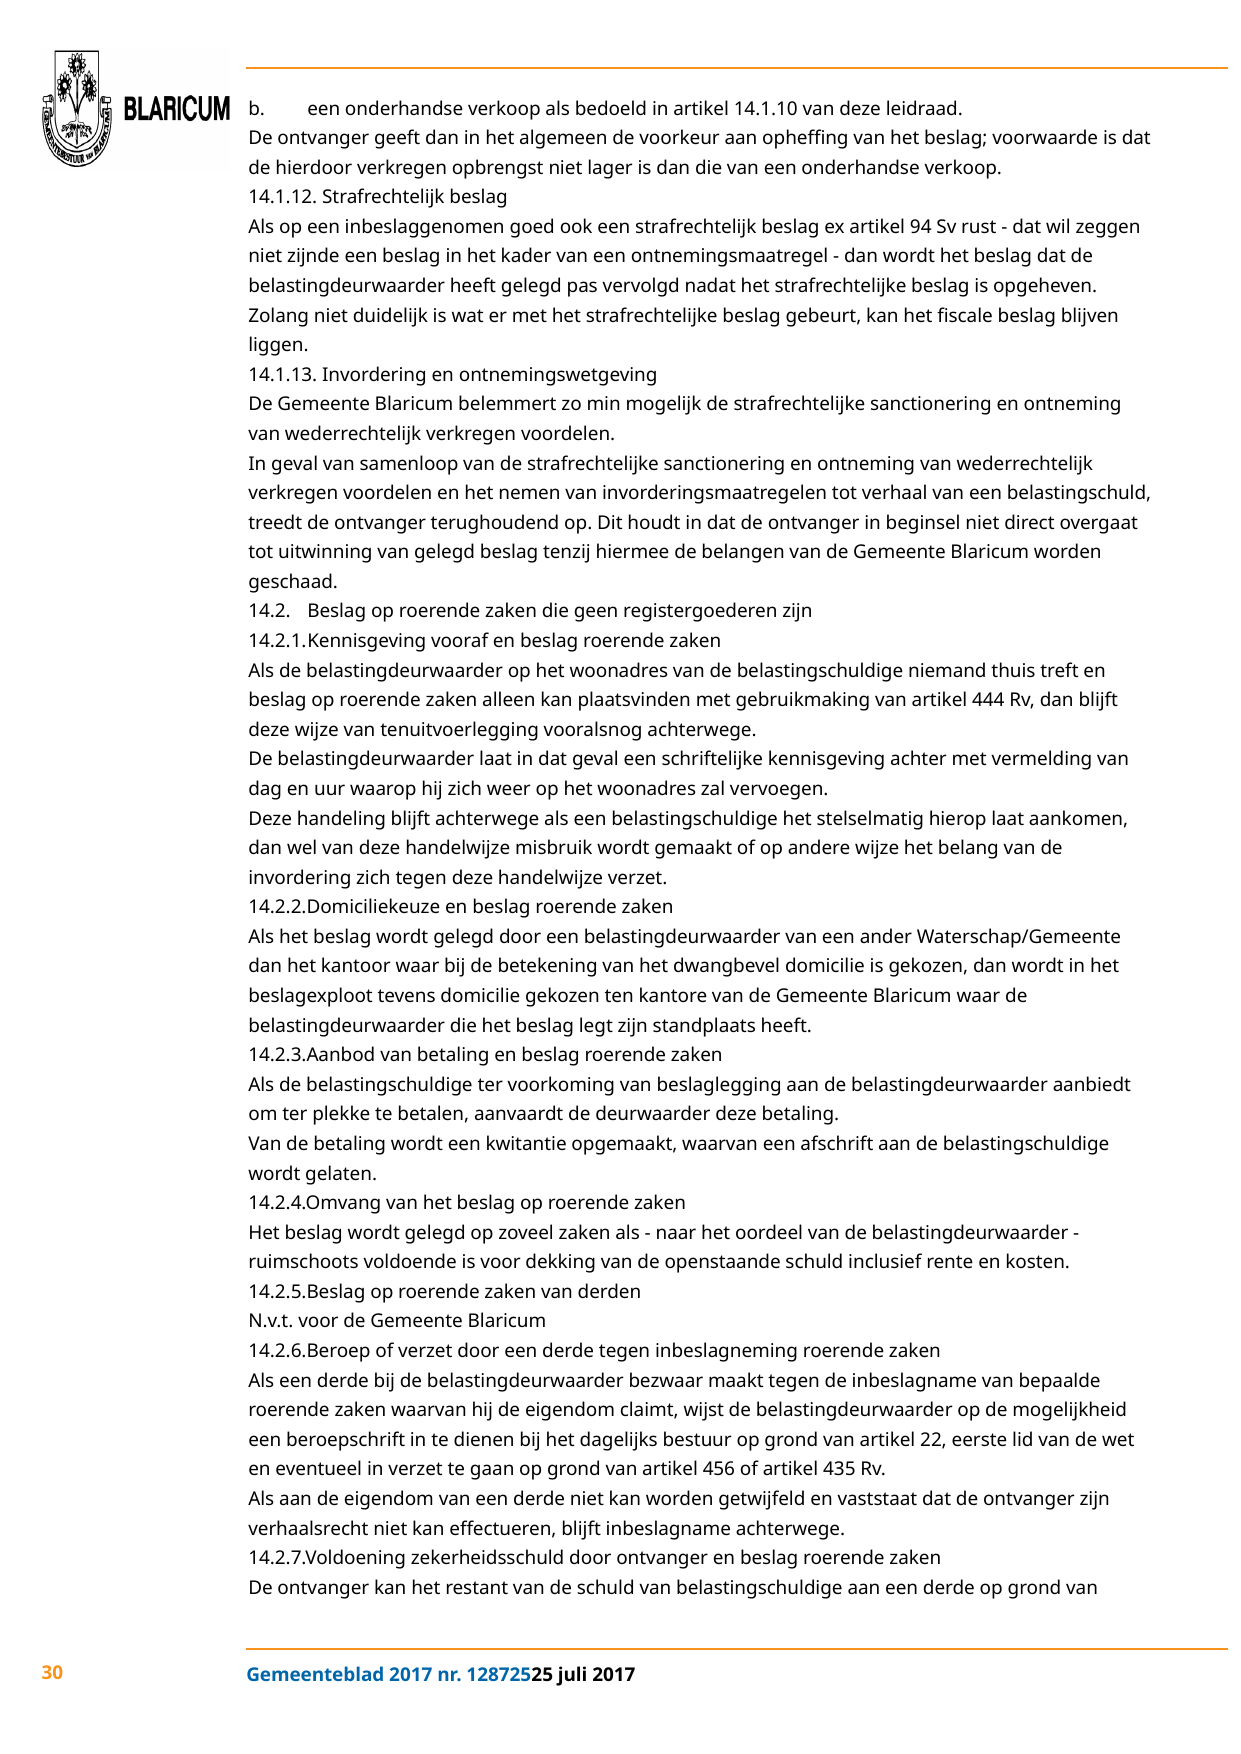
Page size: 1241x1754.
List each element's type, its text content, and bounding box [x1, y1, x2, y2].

text Als de belastingdeurwaarder op het woonadres van de belastingschuldige niemand thuis treft en beslag op roerende zaken alleen kan plaatsvinden met gebruikmaking van artikel 444 Rv, dan blijft deze wijze van tenuitvoerlegging vooralsnog achterwege. [248, 657, 1152, 742]
text Deze handeling blijft achterwege als een belastingschuldige het stelselmatig hierop laat aankomen, dan wel van deze handelwijze misbruik wordt gemaakt of op andere wijze het belang van de invordering zich tegen deze handelwijze verzet. [248, 805, 1152, 890]
text Van de betaling wordt een kwitantie opgemaakt, waarvan een afschrift aan de belastingschuldige wordt gelaten. [248, 1130, 1152, 1186]
text Als het beslag wordt gelegd door een belastingdeurwaarder van een ander Waterschap/Gemeente dan het kantoor waar bij de betekening van het dwangbevel domicilie is gekozen, dan wordt in het beslagexploot tevens domicilie gekozen ten kantore van de Gemeente Blaricum waar de belastingdeurwaarder die het beslag legt zijn standplaats heeft. [248, 923, 1152, 1038]
text 14.2.6.Beroep of verzet door een derde tegen inbeslagneming roerende zaken [248, 1337, 1152, 1363]
text 14.1.12. Strafrechtelijk beslag [248, 183, 1152, 209]
text Het beslag wordt gelegd op zoveel zaken als - naar het oordeel van de belastingdeurwaarder - ruimschoots voldoende is voor dekking van de openstaande schuld inclusief rente en kosten. [248, 1219, 1152, 1274]
text 14.2.5.Beslag op roerende zaken van derden [248, 1278, 1152, 1304]
text Zolang niet duidelijk is wat er met het strafrechtelijke beslag gebeurt, kan het fiscale beslag blijven liggen. [248, 302, 1152, 357]
text 14.2.3.Aanbod van betaling en beslag roerende zaken [248, 1041, 1152, 1067]
text Als aan de eigendom van een derde niet kan worden getwijfeld en vaststaat dat de ontvanger zijn verhaalsrecht niet kan effectueren, blijft inbeslagname achterwege. [248, 1485, 1152, 1541]
text 14.2.2.Domiciliekeuze en beslag roerende zaken [248, 893, 1152, 919]
text 14.2.7.Voldoening zekerheidsschuld door ontvanger en beslag roerende zaken [248, 1544, 1152, 1570]
list Beslag op roerende zaken die geen registergoederen zijn [248, 598, 1152, 623]
picture [41, 47, 231, 172]
text Als de belastingschuldige ter voorkoming van beslaglegging aan de belastingdeurwaarder aanbiedt om ter plekke te betalen, aanvaardt de deurwaarder deze betaling. [248, 1071, 1152, 1126]
text N.v.t. voor de Gemeente Blaricum [248, 1308, 1152, 1333]
text De Gemeente Blaricum belemmert zo min mogelijk de strafrechtelijke sanctionering en ontneming van wederrechtelijk verkregen voordelen. [248, 391, 1152, 446]
list een onderhandse verkoop als bedoeld in artikel 14.1.10 van deze leidraad. [248, 95, 1152, 121]
text 14.2.4.Omvang van het beslag op roerende zaken [248, 1189, 1152, 1215]
text 14.1.13. Invordering en ontnemingswetgeving [248, 361, 1152, 387]
text Als op een inbeslaggenomen goed ook een strafrechtelijk beslag ex artikel 94 Sv rust - dat wil zeggen niet zijnde een beslag in het kader van een ontnemingsmaatregel - dan wordt het beslag dat de belastingdeurwaarder heeft gelegd pas vervolgd nadat het strafrechtelijke beslag is opgeheven. [248, 213, 1152, 298]
text De belastingdeurwaarder laat in dat geval een schriftelijke kennisgeving achter met vermelding van dag en uur waarop hij zich weer op het woonadres zal vervoegen. [248, 746, 1152, 801]
text De ontvanger kan het restant van de schuld van belastingschuldige aan een derde op grond van [248, 1574, 1152, 1600]
list Kennisgeving vooraf en beslag roerende zaken [248, 627, 1152, 653]
text De ontvanger geeft dan in het algemeen de voorkeur aan opheffing van het beslag; voorwaarde is dat de hierdoor verkregen opbrengst niet lager is dan die van een onderhandse verkoop. [248, 124, 1152, 180]
text In geval van samenloop van de strafrechtelijke sanctionering en ontneming van wederrechtelijk verkregen voordelen en het nemen van invorderingsmaatregelen tot verhaal van een belastingschuld, treedt de ontvanger terughoudend op. Dit houdt in dat de ontvanger in beginsel niet direct overgaat tot uitwinning van gelegd beslag tenzij hiermee de belangen van de Gemeente Blaricum worden geschaad. [248, 450, 1152, 594]
text Als een derde bij de belastingdeurwaarder bezwaar maakt tegen de inbeslagname van bepaalde roerende zaken waarvan hij de eigendom claimt, wijst de belastingdeurwaarder op de mogelijkheid een beroepschrift in te dienen bij het dagelijks bestuur op grond van artikel 22, eerste lid van de wet en eventueel in verzet te gaan op grond van artikel 456 of artikel 435 Rv. [248, 1367, 1152, 1481]
